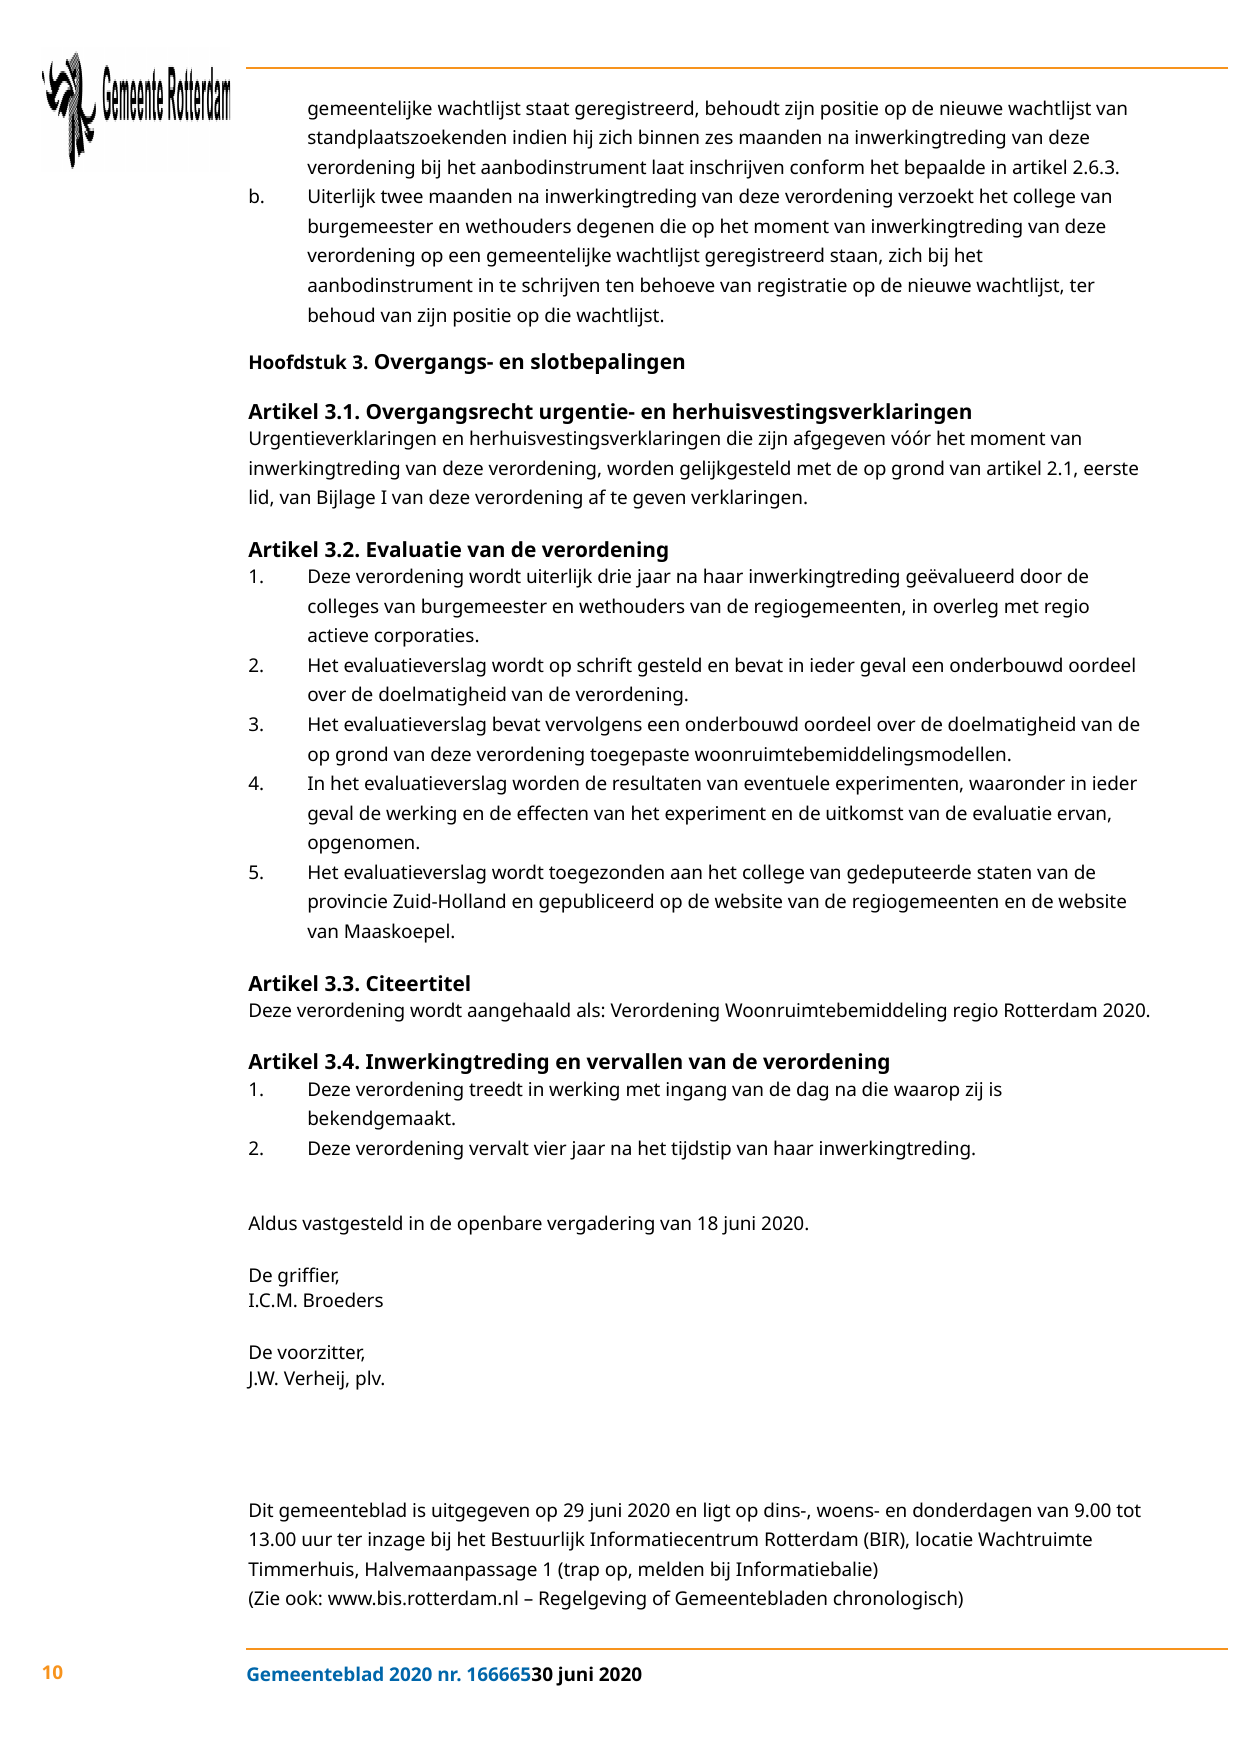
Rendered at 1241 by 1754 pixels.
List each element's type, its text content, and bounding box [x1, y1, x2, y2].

text Artikel 3.1. Overgangsrecht urgentie- en herhuisvestingsverklaringen [248, 397, 1152, 425]
text Artikel 3.4. Inwerkingtreding en vervallen van de verordening [248, 1047, 1152, 1076]
list Uiterlijk twee maanden na inwerkingtreding van deze verordening verzoekt het college van burgemeester en wethouders degenen die op het moment van inwerkingtreding van deze verordening op een gemeentelijke wachtlijst geregistreerd staan, zich bij het aanbodinstrument in te schrijven ten behoeve van registratie op de nieuwe wachtlijst, ter behoud van zijn positie op die wachtlijst. [248, 183, 1152, 328]
list Deze verordening wordt uiterlijk drie jaar na haar inwerkingtreding geëvalueerd door de colleges van burgemeester en wethouders van de regiogemeenten, in overleg met regio actieve corporaties. [248, 563, 1152, 648]
text Hoofdstuk 3. Overgangs- en slotbepalingen [248, 347, 1152, 376]
text De voorzitter, [248, 1339, 1152, 1365]
list Het evaluatieverslag wordt op schrift gesteld en bevat in ieder geval een onderbouwd oordeel over de doelmatigheid van de verordening. [248, 652, 1152, 707]
list In het evaluatieverslag worden de resultaten van eventuele experimenten, waaronder in ieder geval de werking en de effecten van het experiment en de uitkomst van de evaluatie ervan, opgenomen. [248, 770, 1152, 855]
list Het evaluatieverslag wordt toegezonden aan het college van gedeputeerde staten van de provincie Zuid-Holland en gepubliceerd op de website van de regiogemeenten en de website van Maaskoepel. [248, 859, 1152, 944]
list gemeentelijke wachtlijst staat geregistreerd, behoudt zijn positie op de nieuwe wachtlijst van standplaatszoekenden indien hij zich binnen zes maanden na inwerkingtreding van deze verordening bij het aanbodinstrument laat inschrijven conform het bepaalde in artikel 2.6.3. [248, 95, 1152, 180]
text Urgentieverklaringen en herhuisvestingsverklaringen die zijn afgegeven vóór het moment van inwerkingtreding van deze verordening, worden gelijkgesteld met de op grond van artikel 2.1, eerste lid, van Bijlage I van deze verordening af te geven verklaringen. [248, 425, 1152, 510]
text Artikel 3.2. Evaluatie van de verordening [248, 535, 1152, 563]
text Deze verordening wordt aangehaald als: Verordening Woonruimtebemiddeling regio Rotterdam 2020. [248, 997, 1152, 1023]
text J.W. Verheij, plv. [248, 1365, 1152, 1390]
text I.C.M. Broeders [248, 1287, 1152, 1313]
text Artikel 3.3. Citeertitel [248, 969, 1152, 997]
text De griffier, [248, 1262, 1152, 1287]
text (Zie ook: www.bis.rotterdam.nl – Regelgeving of Gemeentebladen chronologisch) [248, 1586, 1152, 1611]
picture [41, 47, 231, 172]
text Dit gemeenteblad is uitgegeven op 29 juni 2020 en ligt op dins-, woens- en donderdagen van 9.00 tot 13.00 uur ter inzage bij het Bestuurlijk Informatiecentrum Rotterdam (BIR), locatie Wachtruimte Timmerhuis, Halvemaanpassage 1 (trap op, melden bij Informatiebalie) [248, 1497, 1152, 1582]
list Het evaluatieverslag bevat vervolgens een onderbouwd oordeel over de doelmatigheid van de op grond van deze verordening toegepaste woonruimtebemiddelingsmodellen. [248, 711, 1152, 766]
text Aldus vastgesteld in de openbare vergadering van 18 juni 2020. [248, 1210, 1152, 1236]
list Deze verordening vervalt vier jaar na het tijdstip van haar inwerkingtreding. [248, 1135, 1152, 1161]
list Deze verordening treedt in werking met ingang van de dag na die waarop zij is bekendgemaakt. [248, 1076, 1152, 1131]
